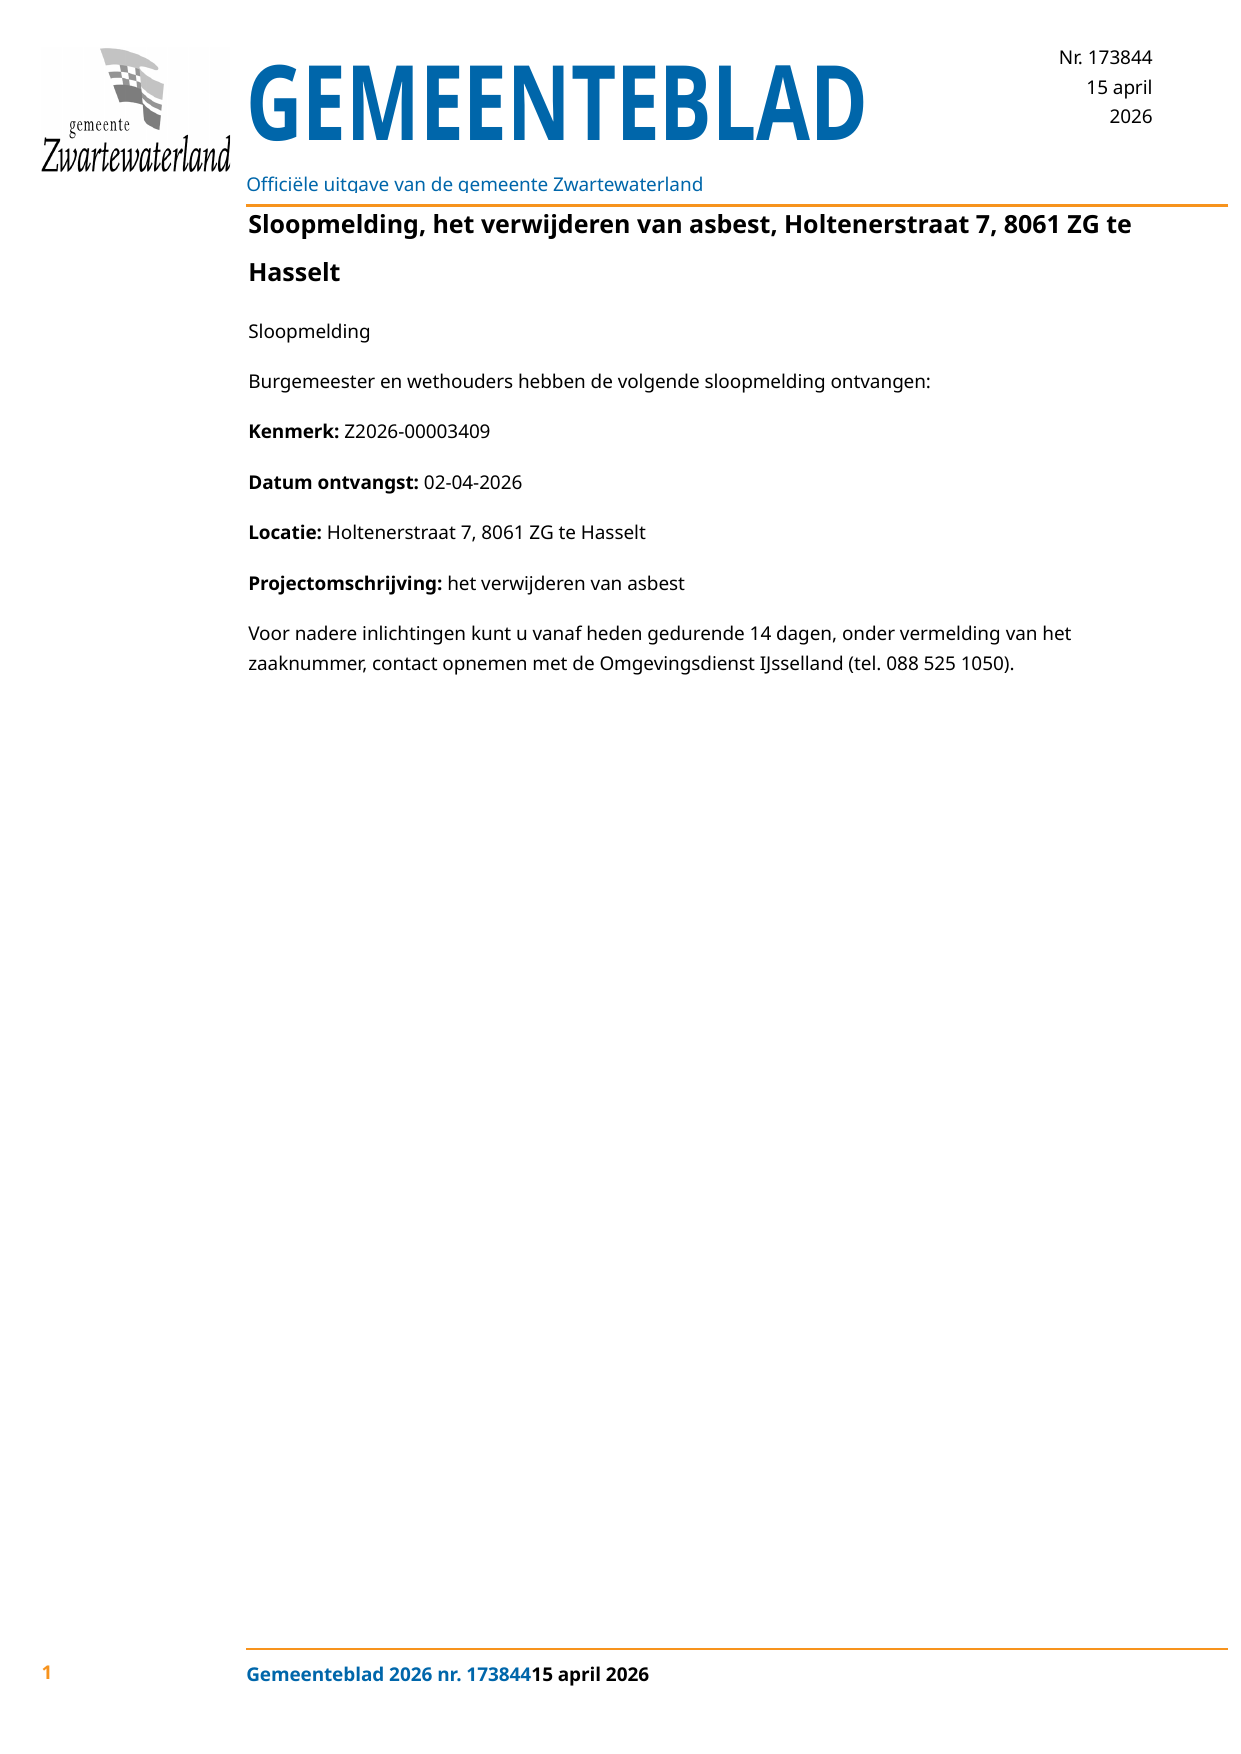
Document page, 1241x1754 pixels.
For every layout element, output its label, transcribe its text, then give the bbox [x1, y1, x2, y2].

text Datum ontvangst: 02-04-2026 [248, 469, 1152, 495]
picture [41, 47, 231, 172]
text Sloopmelding [248, 318, 1152, 344]
text Locatie: Holtenerstraat 7, 8061 ZG te Hasselt [248, 519, 1152, 545]
text Burgemeester en wethouders hebben de volgende sloopmelding ontvangen: [248, 368, 1152, 394]
text Voor nadere inlichtingen kunt u vanaf heden gedurende 14 dagen, onder vermelding van het zaaknummer, contact opnemen met de Omgevingsdienst IJsselland (tel. 088 525 1050). [248, 620, 1152, 676]
text Projectomschrijving: het verwijderen van asbest [248, 570, 1152, 596]
text Kenmerk: Z2026-00003409 [248, 419, 1152, 444]
text Sloopmelding, het verwijderen van asbest, Holtenerstraat 7, 8061 ZG te Hasselt [248, 207, 1152, 288]
